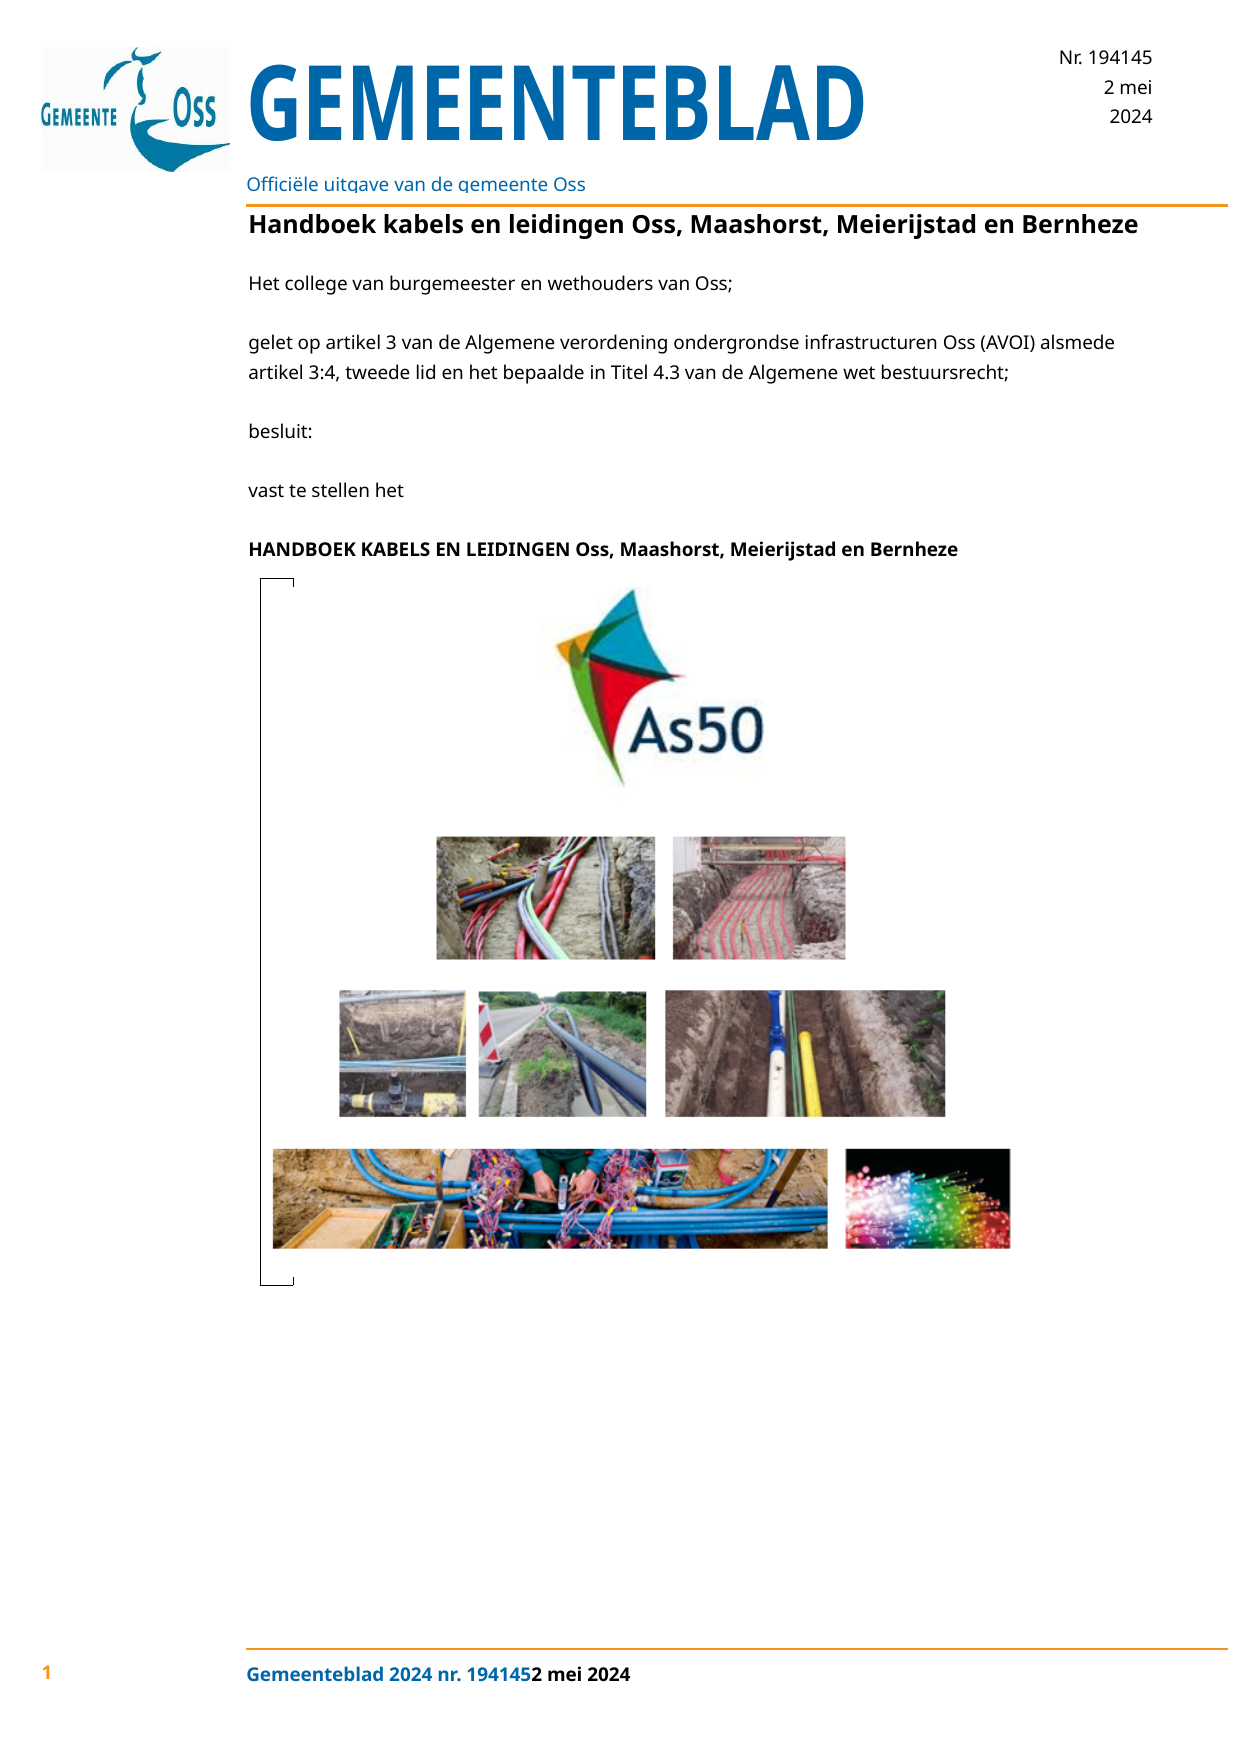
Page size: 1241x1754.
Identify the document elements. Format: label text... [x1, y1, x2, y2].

picture [41, 47, 231, 172]
text HANDBOEK KABELS EN LEIDINGEN Oss, Maashorst, Meierijstad en Bernheze [248, 537, 1152, 562]
text gelet op artikel 3 van de Algemene verordening ondergrondse infrastructuren Oss (AVOI) alsmede artikel 3:4, tweede lid en het bepaalde in Titel 4.3 van de Algemene wet bestuursrecht; [248, 329, 1152, 385]
text Het college van burgemeester en wethouders van Oss; [248, 270, 1152, 296]
text Handboek kabels en leidingen Oss, Maashorst, Meierijstad en Bernheze [248, 207, 1152, 241]
text vast te stellen het [248, 477, 1152, 503]
text besluit: [248, 418, 1152, 444]
picture [268, 587, 1031, 1277]
